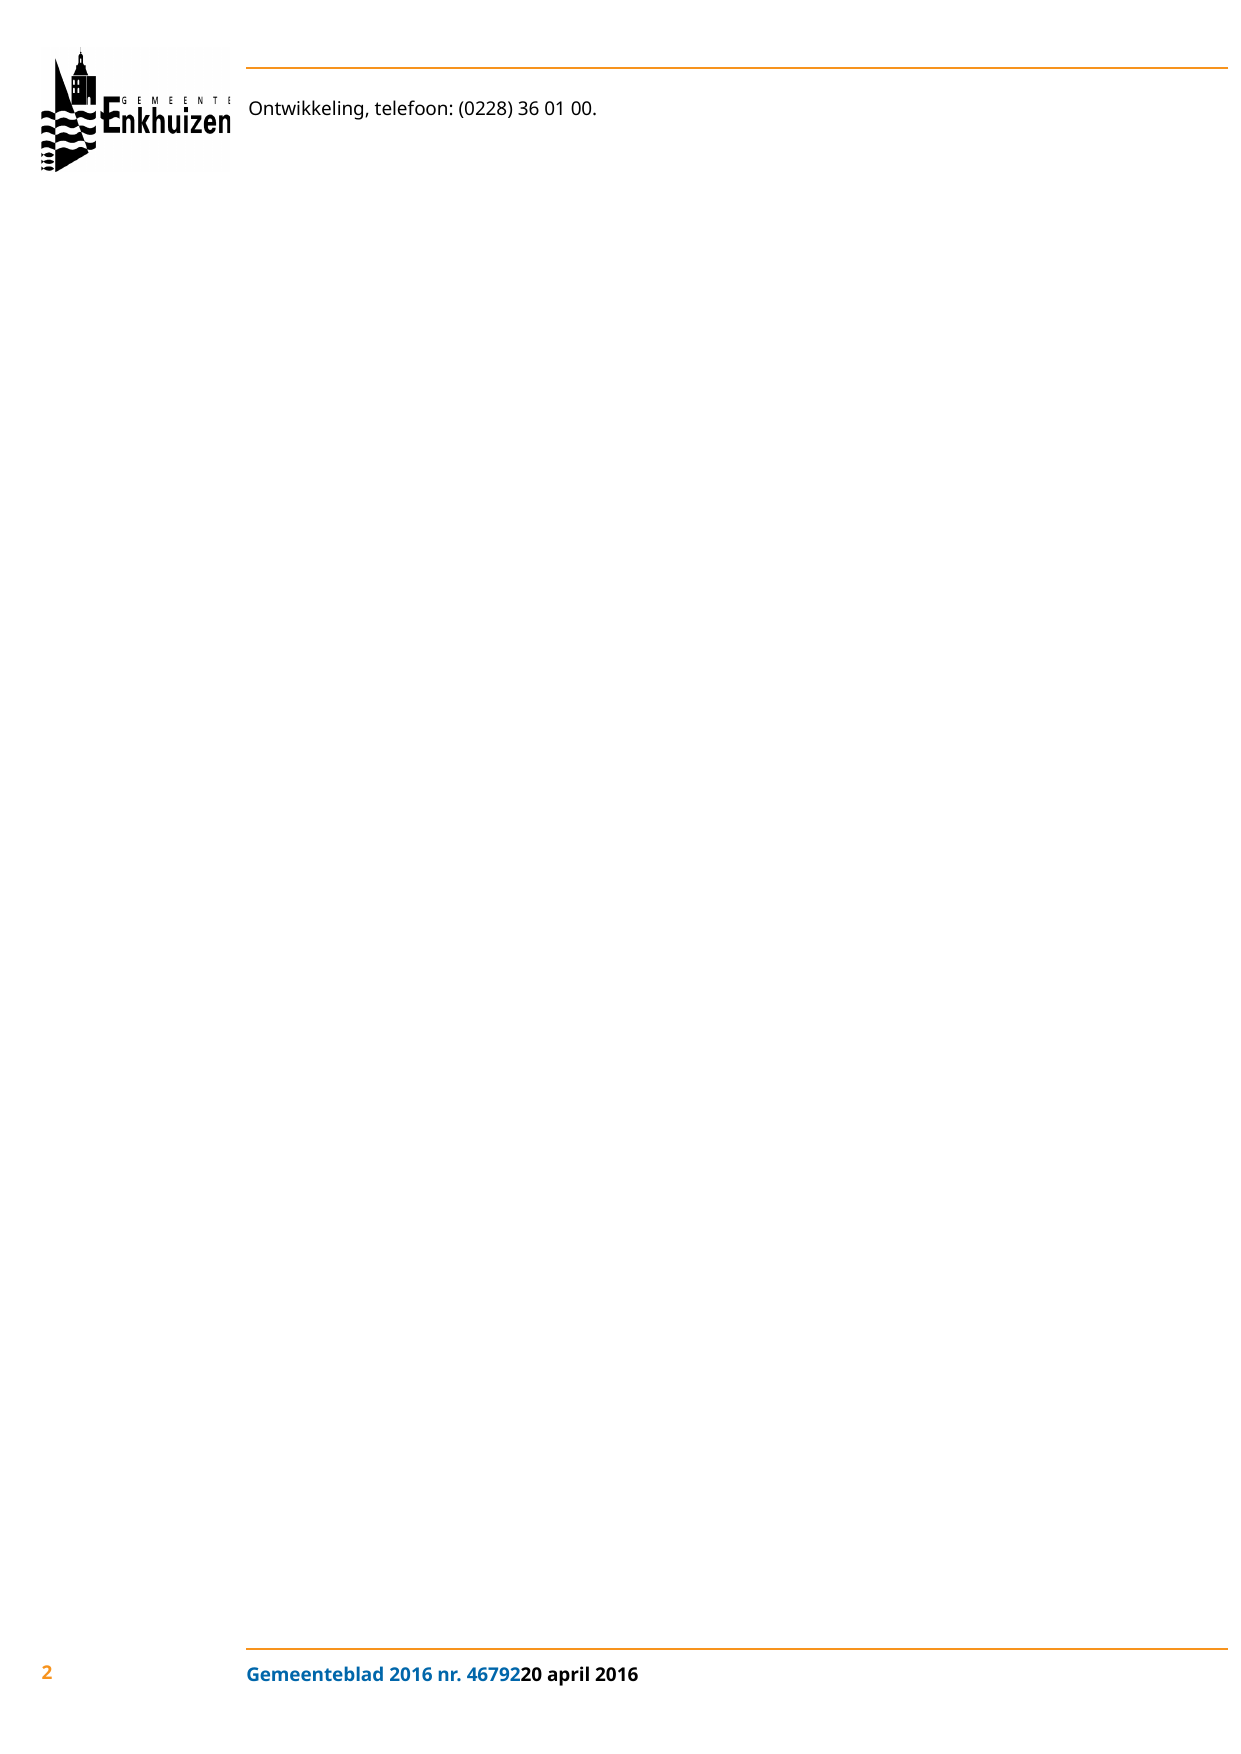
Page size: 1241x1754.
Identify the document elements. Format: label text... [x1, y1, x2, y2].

text Ontwikkeling, telefoon: (0228) 36 01 00. [248, 95, 1152, 121]
picture [41, 47, 231, 172]
